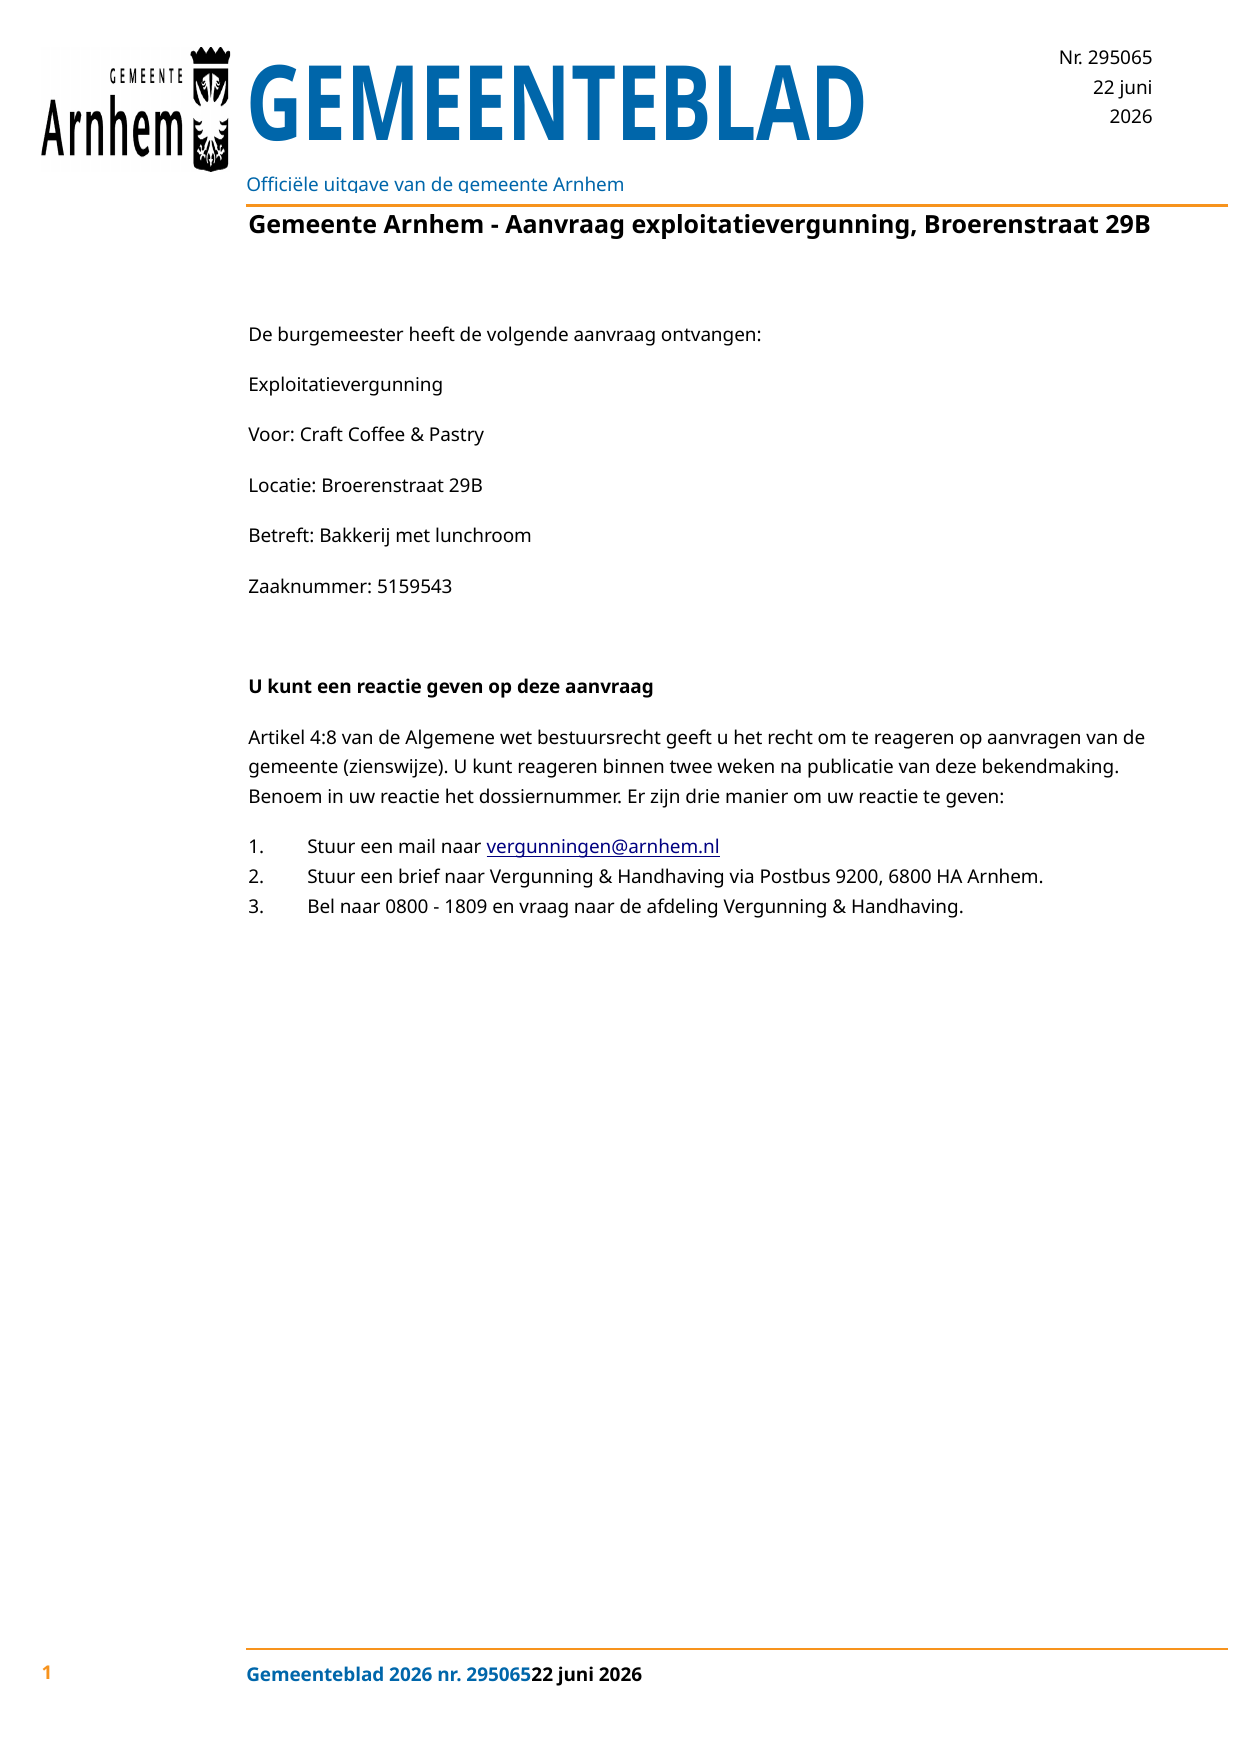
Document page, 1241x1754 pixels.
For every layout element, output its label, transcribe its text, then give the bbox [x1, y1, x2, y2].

text Locatie: Broerenstraat 29B [248, 472, 1152, 498]
list Bel naar 0800 - 1809 en vraag naar de afdeling Vergunning & Handhaving. [248, 893, 1152, 918]
text Artikel 4:8 van de Algemene wet bestuursrecht geeft u het recht om te reageren op aanvragen van de gemeente (zienswijze). U kunt reageren binnen twee weken na publicatie van deze bekendmaking. Benoem in uw reactie het dossiernummer. Er zijn drie manier om uw reactie te geven: [248, 724, 1152, 809]
text Zaaknummer: 5159543 [248, 573, 1152, 598]
list Stuur een mail naar vergunningen@arnhem.nl [248, 834, 1152, 859]
text De burgemeester heeft de volgende aanvraag ontvangen: [248, 321, 1152, 346]
text Exploitatievergunning [248, 371, 1152, 397]
list Stuur een brief naar Vergunning & Handhaving via Postbus 9200, 6800 HA Arnhem. [248, 863, 1152, 889]
text U kunt een reactie geven op deze aanvraag [248, 674, 1152, 699]
text Betreft: Bakkerij met lunchroom [248, 522, 1152, 548]
text Gemeente Arnhem - Aanvraag exploitatievergunning, Broerenstraat 29B [248, 207, 1152, 241]
picture [41, 47, 231, 172]
text Voor: Craft Coffee & Pastry [248, 422, 1152, 447]
